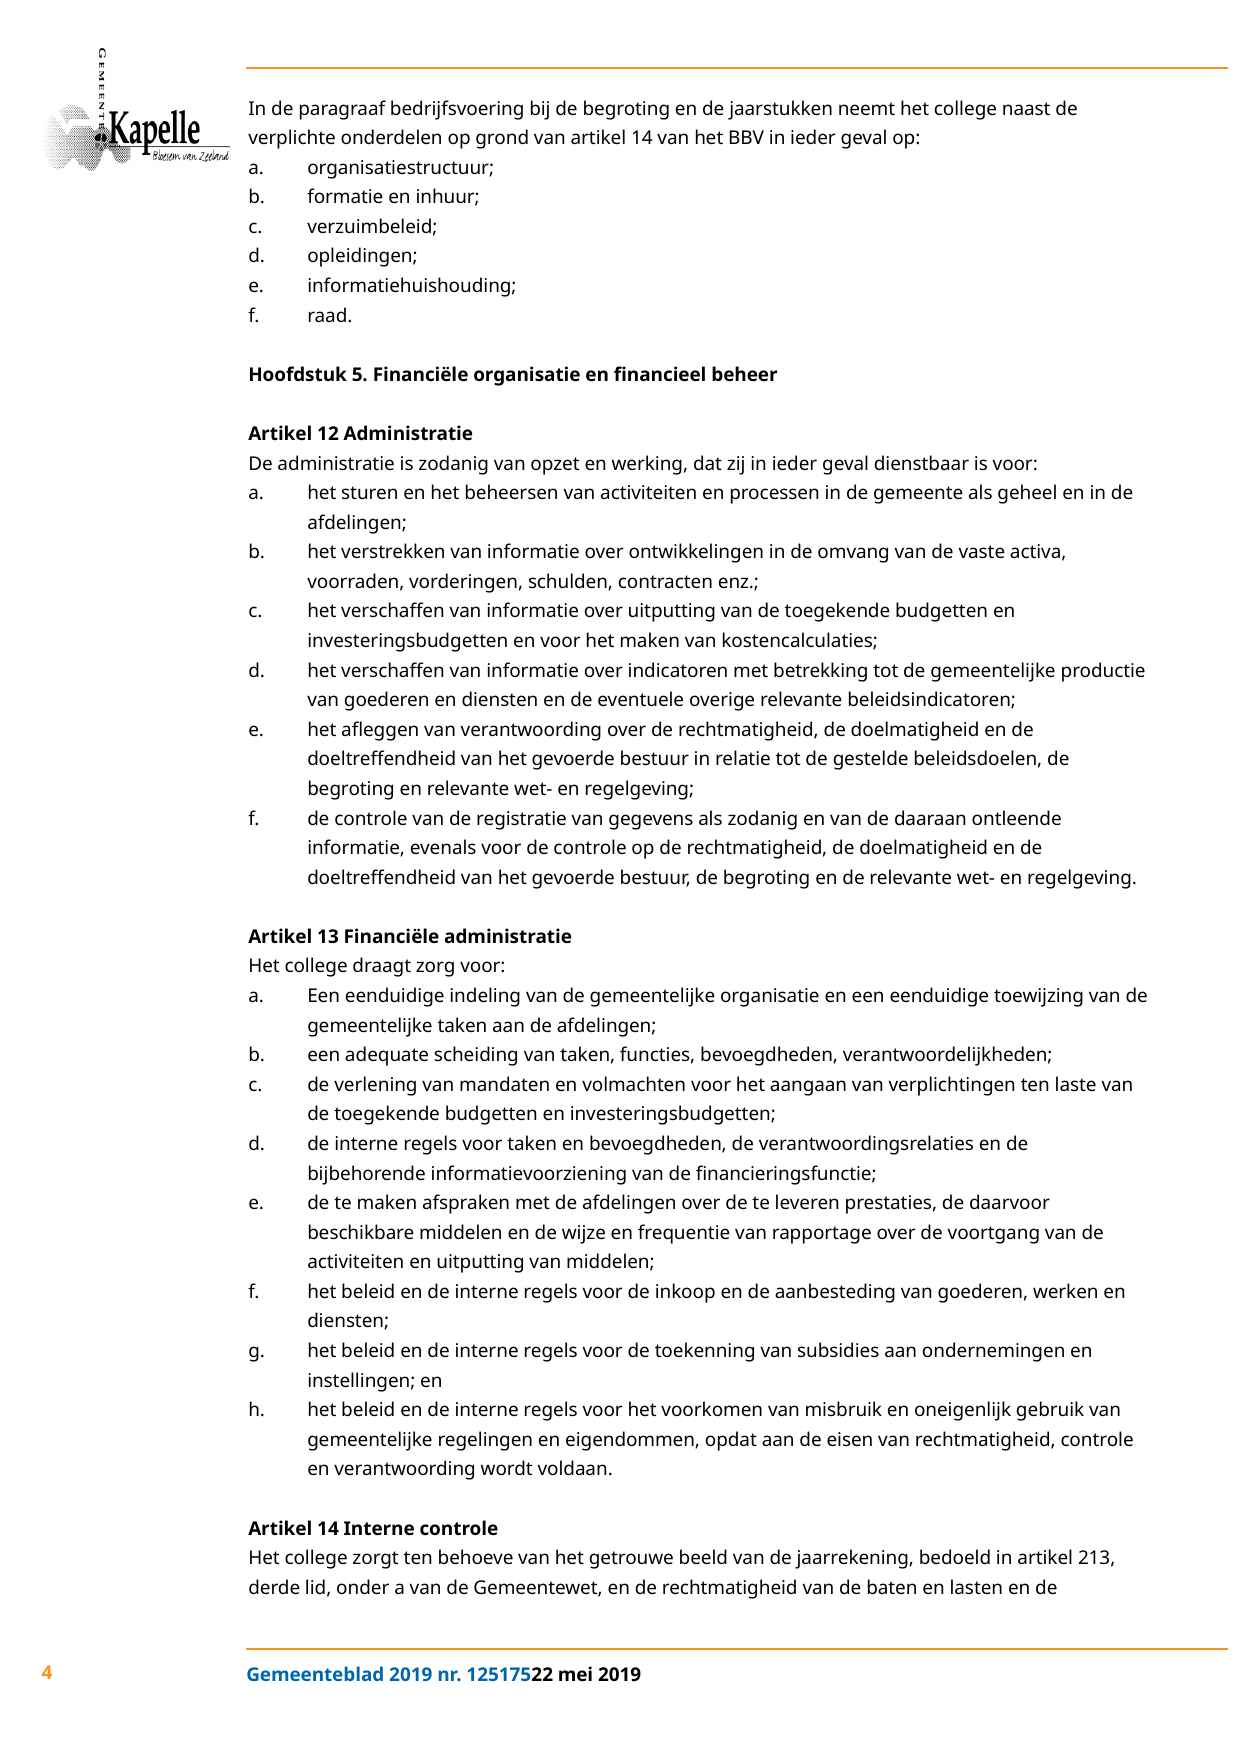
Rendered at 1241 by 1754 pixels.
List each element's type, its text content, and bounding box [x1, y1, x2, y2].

list het afleggen van verantwoording over de rechtmatigheid, de doelmatigheid en de doeltreffendheid van het gevoerde bestuur in relatie tot de gestelde beleidsdoelen, de begroting en relevante wet- en regelgeving; [248, 716, 1152, 801]
text Artikel 13 Financiële administratie [248, 923, 1152, 949]
list het beleid en de interne regels voor de toekenning van subsidies aan ondernemingen en instellingen; en [248, 1337, 1152, 1393]
text De administratie is zodanig van opzet en werking, dat zij in ieder geval dienstbaar is voor: [248, 450, 1152, 476]
list de controle van de registratie van gegevens als zodanig en van de daaraan ontleende informatie, evenals voor de controle op de rechtmatigheid, de doelmatigheid en de doeltreffendheid van het gevoerde bestuur, de begroting en de relevante wet- en regelgeving. [248, 805, 1152, 890]
list informatiehuishouding; [248, 272, 1152, 298]
list de interne regels voor taken en bevoegdheden, de verantwoordingsrelaties en de bijbehorende informatievoorziening van de financieringsfunctie; [248, 1130, 1152, 1186]
text Artikel 12 Administratie [248, 420, 1152, 446]
list het verschaffen van informatie over indicatoren met betrekking tot de gemeentelijke productie van goederen en diensten en de eventuele overige relevante beleidsindicatoren; [248, 657, 1152, 712]
list het sturen en het beheersen van activiteiten en processen in de gemeente als geheel en in de afdelingen; [248, 479, 1152, 535]
picture [41, 47, 231, 172]
list organisatiestructuur; [248, 154, 1152, 180]
text Hoofdstuk 5. Financiële organisatie en financieel beheer [248, 361, 1152, 387]
list het beleid en de interne regels voor de inkoop en de aanbesteding van goederen, werken en diensten; [248, 1278, 1152, 1333]
list opleidingen; [248, 243, 1152, 268]
list het verschaffen van informatie over uitputting van de toegekende budgetten en investeringsbudgetten en voor het maken van kostencalculaties; [248, 598, 1152, 653]
text Het college zorgt ten behoeve van het getrouwe beeld van de jaarrekening, bedoeld in artikel 213, derde lid, onder a van de Gemeentewet, en de rechtmatigheid van de baten en lasten en de [248, 1544, 1152, 1600]
list een adequate scheiding van taken, functies, bevoegdheden, verantwoordelijkheden; [248, 1041, 1152, 1067]
list verzuimbeleid; [248, 213, 1152, 239]
list raad. [248, 302, 1152, 328]
list het beleid en de interne regels voor het voorkomen van misbruik en oneigenlijk gebruik van gemeentelijke regelingen en eigendommen, opdat aan de eisen van rechtmatigheid, controle en verantwoording wordt voldaan. [248, 1396, 1152, 1481]
text Artikel 14 Interne controle [248, 1515, 1152, 1541]
text Het college draagt zorg voor: [248, 953, 1152, 978]
list formatie en inhuur; [248, 183, 1152, 209]
list Een eenduidige indeling van de gemeentelijke organisatie en een eenduidige toewijzing van de gemeentelijke taken aan de afdelingen; [248, 982, 1152, 1038]
list het verstrekken van informatie over ontwikkelingen in de omvang van de vaste activa, voorraden, vorderingen, schulden, contracten enz.; [248, 538, 1152, 594]
text In de paragraaf bedrijfsvoering bij de begroting en de jaarstukken neemt het college naast de verplichte onderdelen op grond van artikel 14 van het BBV in ieder geval op: [248, 95, 1152, 150]
list de verlening van mandaten en volmachten voor het aangaan van verplichtingen ten laste van de toegekende budgetten en investeringsbudgetten; [248, 1071, 1152, 1126]
list de te maken afspraken met de afdelingen over de te leveren prestaties, de daarvoor beschikbare middelen en de wijze en frequentie van rapportage over de voortgang van de activiteiten en uitputting van middelen; [248, 1189, 1152, 1274]
